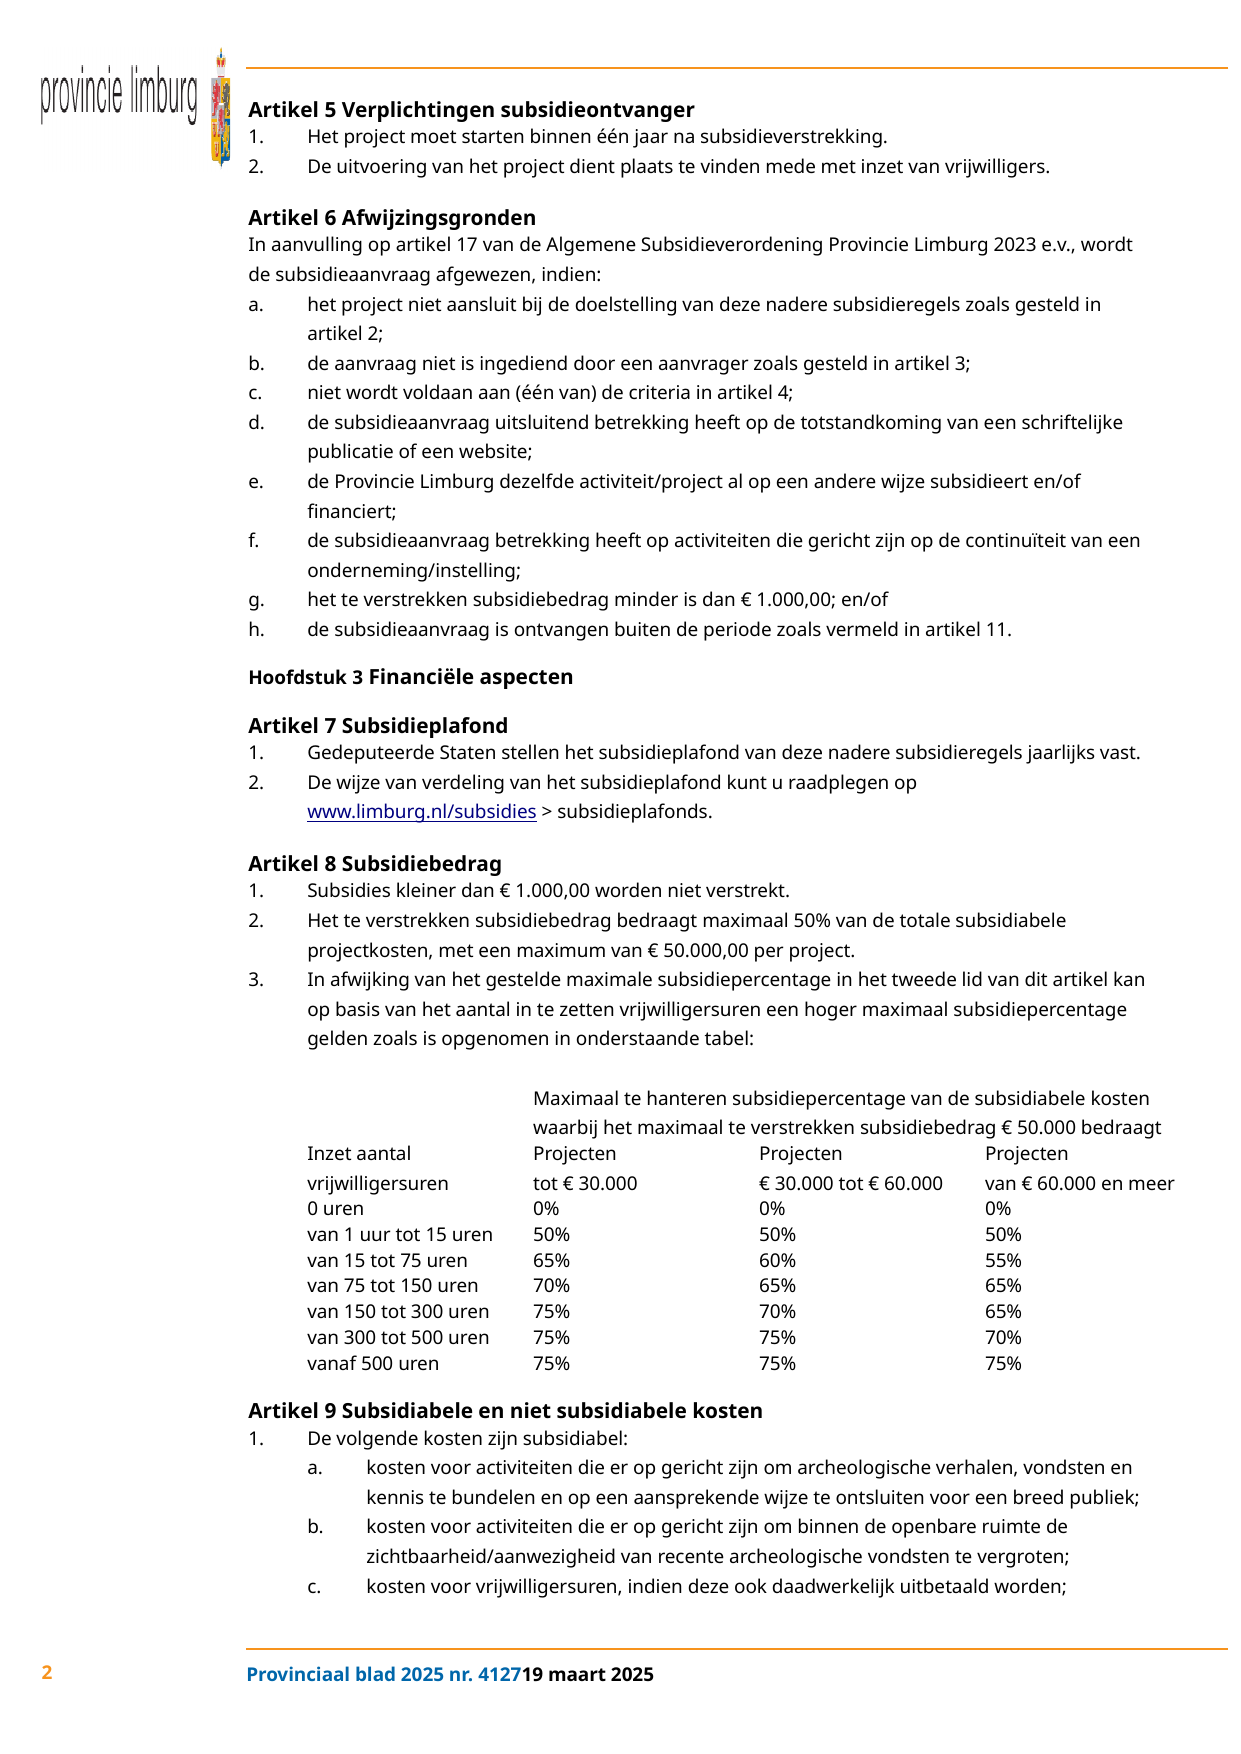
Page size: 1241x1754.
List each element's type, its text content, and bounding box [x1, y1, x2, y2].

table_cell 55% [985, 1247, 1211, 1273]
table_cell 70% [985, 1324, 1211, 1350]
list Gedeputeerde Staten stellen het subsidieplafond van deze nadere subsidieregels jaarlijks vast. [248, 739, 1152, 765]
table_cell 65% [533, 1247, 759, 1273]
table_cell 75% [533, 1350, 759, 1376]
table_cell Projecten € 30.000 tot € 60.000 [759, 1140, 985, 1195]
list het project niet aansluit bij de doelstelling van deze nadere subsidieregels zoals gesteld in artikel 2; [248, 291, 1152, 346]
list In afwijking van het gestelde maximale subsidiepercentage in het tweede lid van dit artikel kan op basis van het aantal in te zetten vrijwilligersuren een hoger maximaal subsidiepercentage gelden zoals is opgenomen in onderstaande tabel: [248, 966, 1152, 1051]
table_cell Projecten van € 60.000 en meer [985, 1140, 1211, 1195]
table_cell 75% [985, 1350, 1211, 1376]
list De volgende kosten zijn subsidiabel: [248, 1425, 1152, 1451]
table_cell 50% [985, 1221, 1211, 1247]
list Het project moet starten binnen één jaar na subsidieverstrekking. [248, 123, 1152, 149]
text In aanvulling op artikel 17 van de Algemene Subsidieverordening Provincie Limburg 2023 e.v., wordt de subsidieaanvraag afgewezen, indien: [248, 232, 1152, 287]
list kosten voor vrijwilligersuren, indien deze ook daadwerkelijk uitbetaald worden; [307, 1573, 1152, 1598]
list De uitvoering van het project dient plaats te vinden mede met inzet van vrijwilligers. [248, 153, 1152, 178]
table_cell van 15 tot 75 uren [307, 1247, 533, 1273]
table_cell 50% [533, 1221, 759, 1247]
table_cell 70% [533, 1273, 759, 1298]
list Het te verstrekken subsidiebedrag bedraagt maximaal 50% van de totale subsidiabele projectkosten, met een maximum van € 50.000,00 per project. [248, 907, 1152, 962]
table_header [307, 1085, 533, 1140]
list het te verstrekken subsidiebedrag minder is dan € 1.000,00; en/of [248, 587, 1152, 612]
table_cell 75% [533, 1324, 759, 1350]
table_cell Projecten tot € 30.000 [533, 1140, 759, 1195]
picture [41, 47, 231, 172]
table_cell 65% [985, 1298, 1211, 1324]
text Artikel 6 Afwijzingsgronden [248, 203, 1152, 232]
table_cell 65% [985, 1273, 1211, 1298]
table_cell 0% [533, 1195, 759, 1221]
table_cell 75% [759, 1324, 985, 1350]
table_cell van 1 uur tot 15 uren [307, 1221, 533, 1247]
table_header Maximaal te hanteren subsidiepercentage van de subsidiabele kosten waarbij het maximaal te verstrekken subsidiebedrag € 50.000 bedraagt [533, 1085, 1211, 1140]
table_cell 0 uren [307, 1195, 533, 1221]
list kosten voor activiteiten die er op gericht zijn om archeologische verhalen, vondsten en kennis te bundelen en op een aansprekende wijze te ontsluiten voor een breed publiek; [307, 1454, 1152, 1510]
table_cell 70% [759, 1298, 985, 1324]
text Artikel 8 Subsidiebedrag [248, 849, 1152, 878]
table_cell 50% [759, 1221, 985, 1247]
list de subsidieaanvraag is ontvangen buiten de periode zoals vermeld in artikel 11. [248, 616, 1152, 642]
list de subsidieaanvraag betrekking heeft op activiteiten die gericht zijn op de continuïteit van een onderneming/instelling; [248, 527, 1152, 583]
list De wijze van verdeling van het subsidieplafond kunt u raadplegen op www.limburg.nl/subsidies > subsidieplafonds. [248, 769, 1152, 824]
text Artikel 7 Subsidieplafond [248, 711, 1152, 739]
table_cell 0% [985, 1195, 1211, 1221]
list Subsidies kleiner dan € 1.000,00 worden niet verstrekt. [248, 878, 1152, 903]
table_cell 65% [759, 1273, 985, 1298]
table_cell van 150 tot 300 uren [307, 1298, 533, 1324]
table_cell 0% [759, 1195, 985, 1221]
list de aanvraag niet is ingediend door een aanvrager zoals gesteld in artikel 3; [248, 350, 1152, 376]
text Artikel 5 Verplichtingen subsidieontvanger [248, 95, 1152, 123]
table_cell Inzet aantal vrijwilligersuren [307, 1140, 533, 1195]
table_cell van 300 tot 500 uren [307, 1324, 533, 1350]
list de Provincie Limburg dezelfde activiteit/project al op een andere wijze subsidieert en/of financiert; [248, 468, 1152, 524]
list kosten voor activiteiten die er op gericht zijn om binnen de openbare ruimte de zichtbaarheid/aanwezigheid van recente archeologische vondsten te vergroten; [307, 1514, 1152, 1569]
table_cell van 75 tot 150 uren [307, 1273, 533, 1298]
text Artikel 9 Subsidiabele en niet subsidiabele kosten [248, 1396, 1152, 1425]
table_cell 60% [759, 1247, 985, 1273]
table_cell 75% [533, 1298, 759, 1324]
table_cell vanaf 500 uren [307, 1350, 533, 1376]
table_cell 75% [759, 1350, 985, 1376]
text Hoofdstuk 3 Financiële aspecten [248, 662, 1152, 690]
list niet wordt voldaan aan (één van) de criteria in artikel 4; [248, 379, 1152, 405]
list de subsidieaanvraag uitsluitend betrekking heeft op de totstandkoming van een schriftelijke publicatie of een website; [248, 409, 1152, 464]
